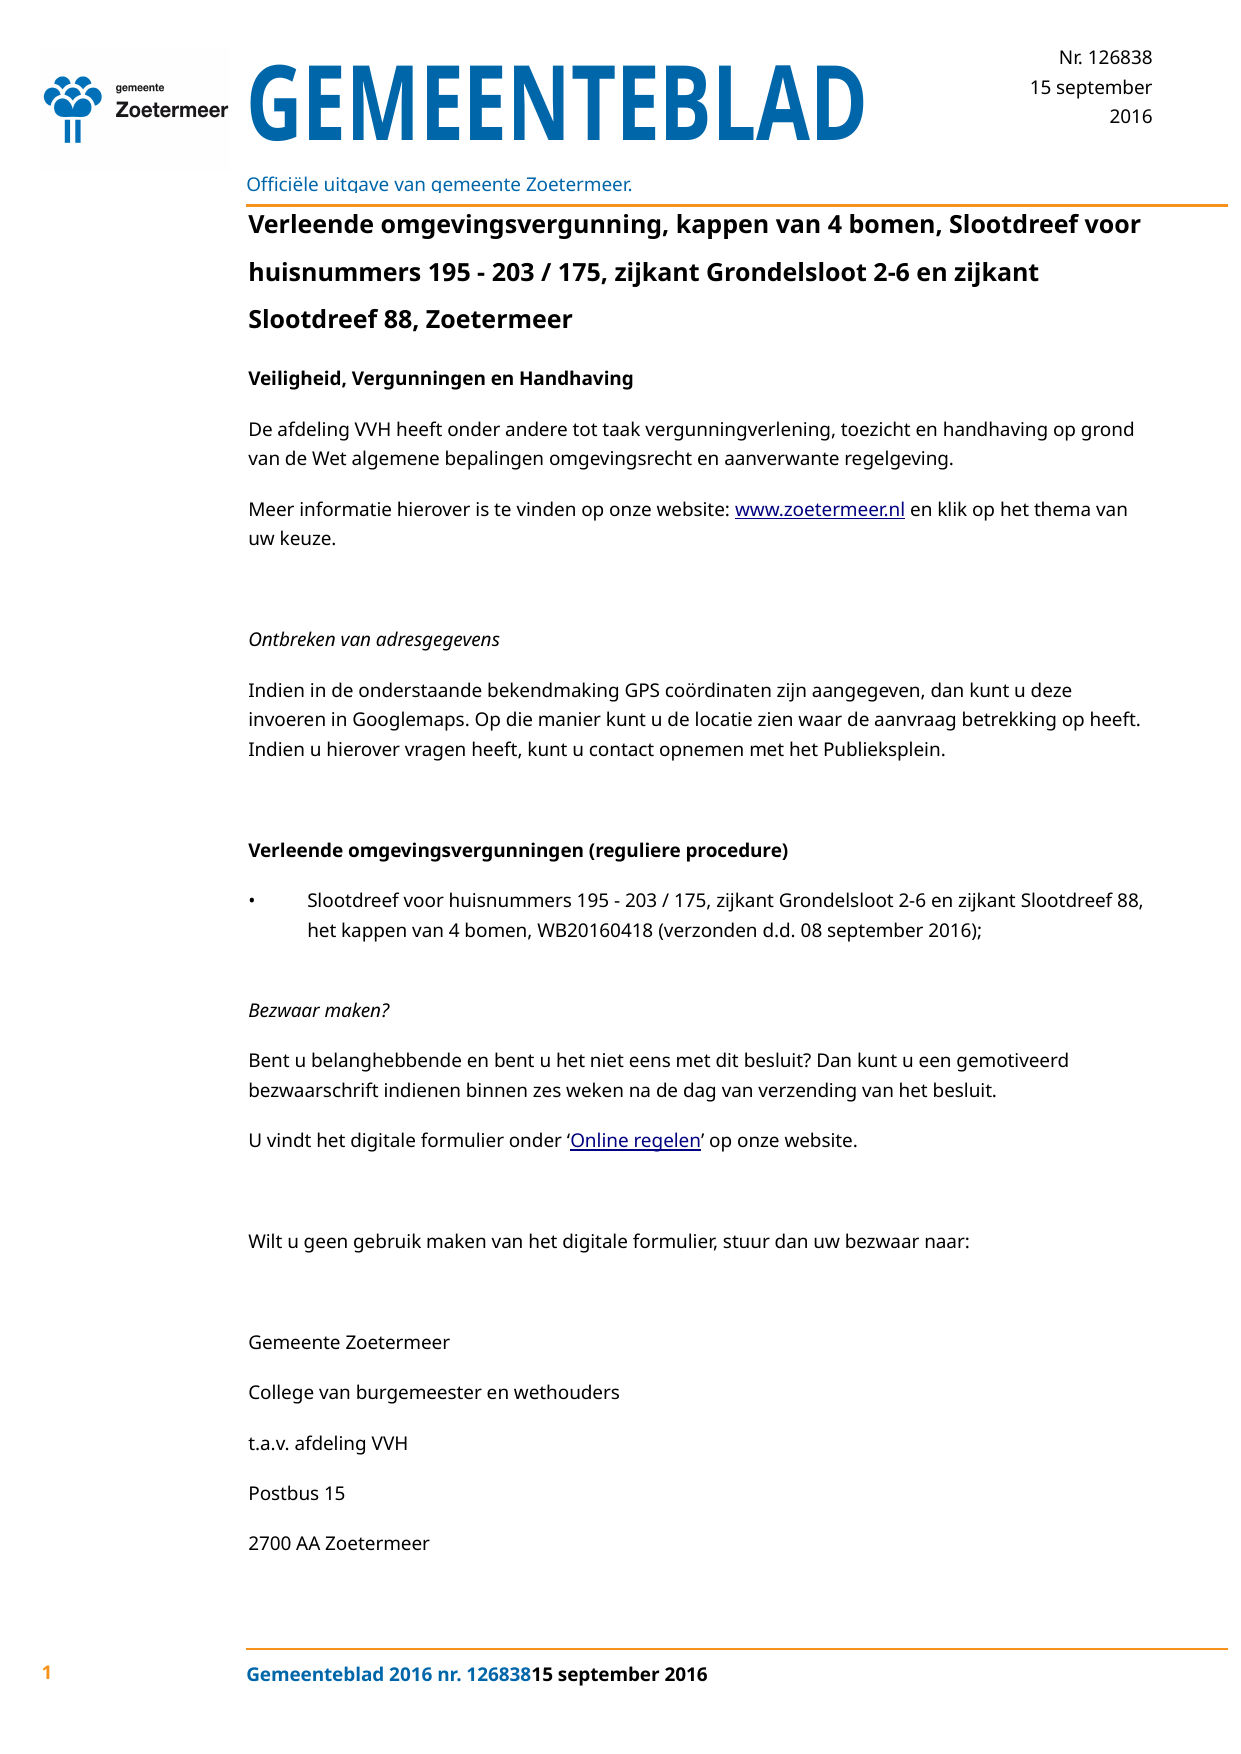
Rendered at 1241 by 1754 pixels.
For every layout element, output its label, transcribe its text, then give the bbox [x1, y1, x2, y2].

text Bent u belanghebbende en bent u het niet eens met dit besluit? Dan kunt u een gemotiveerd bezwaarschrift indienen binnen zes weken na de dag van verzending van het besluit. [248, 1047, 1152, 1102]
picture [41, 47, 231, 172]
text Meer informatie hierover is te vinden op onze website: www.zoetermeer.nl en klik op het thema van uw keuze. [248, 496, 1152, 551]
text 2700 AA Zoetermeer [248, 1531, 1152, 1556]
text De afdeling VVH heeft onder andere tot taak vergunningverlening, toezicht en handhaving op grond van de Wet algemene bepalingen omgevingsrecht en aanverwante regelgeving. [248, 416, 1152, 471]
text College van burgemeester en wethouders [248, 1379, 1152, 1405]
list Slootdreef voor huisnummers 195 - 203 / 175, zijkant Grondelsloot 2-6 en zijkant Slootdreef 88, het kappen van 4 bomen, WB20160418 (verzonden d.d. 08 september 2016); [248, 887, 1152, 942]
text Indien in de onderstaande bekendmaking GPS coördinaten zijn aangegeven, dan kunt u deze invoeren in Googlemaps. Op die manier kunt u de locatie zien waar de aanvraag betrekking op heeft. Indien u hierover vragen heeft, kunt u contact opnemen met het Publieksplein. [248, 677, 1152, 762]
text Postbus 15 [248, 1480, 1152, 1506]
text Gemeente Zoetermeer [248, 1329, 1152, 1354]
text Bezwaar maken? [248, 997, 1152, 1022]
text Verleende omgevingsvergunning, kappen van 4 bomen, Slootdreef voor huisnummers 195 - 203 / 175, zijkant Grondelsloot 2-6 en zijkant Slootdreef 88, Zoetermeer [248, 207, 1152, 336]
text Ontbreken van adresgegevens [248, 626, 1152, 652]
text Verleende omgevingsvergunningen (reguliere procedure) [248, 837, 1152, 862]
text t.a.v. afdeling VVH [248, 1430, 1152, 1455]
text Wilt u geen gebruik maken van het digitale formulier, stuur dan uw bezwaar naar: [248, 1228, 1152, 1254]
text U vindt het digitale formulier onder ‘Online regelen’ op onze website. [248, 1127, 1152, 1153]
text Veiligheid, Vergunningen en Handhaving [248, 366, 1152, 391]
